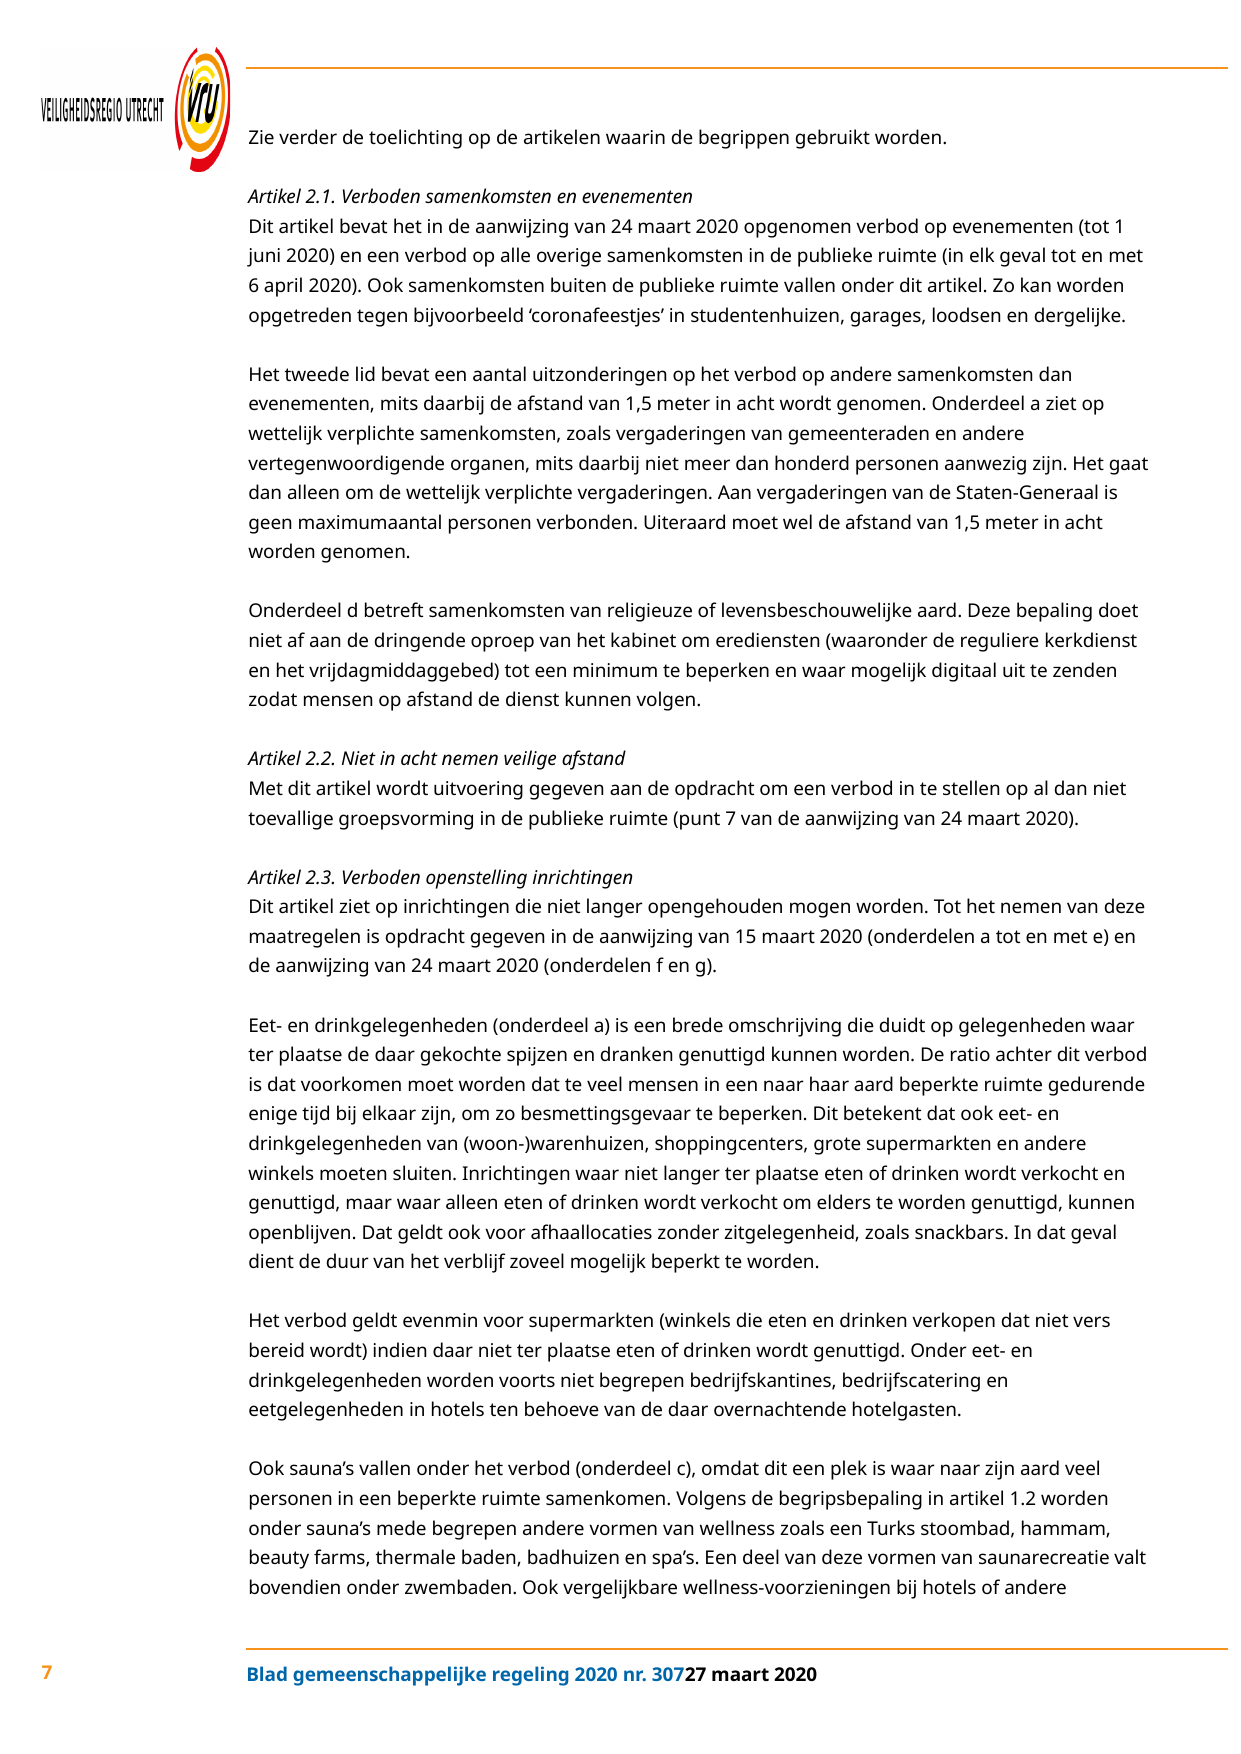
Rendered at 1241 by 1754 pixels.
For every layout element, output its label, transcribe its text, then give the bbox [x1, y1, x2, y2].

text Het verbod geldt evenmin voor supermarkten (winkels die eten en drinken verkopen dat niet vers bereid wordt) indien daar niet ter plaatse eten of drinken wordt genuttigd. Onder eet- en drinkgelegenheden worden voorts niet begrepen bedrijfskantines, bedrijfscatering en eetgelegenheden in hotels ten behoeve van de daar overnachtende hotelgasten. [248, 1308, 1152, 1422]
text Artikel 2.2. Niet in acht nemen veilige afstand [248, 746, 1152, 771]
text Eet- en drinkgelegenheden (onderdeel a) is een brede omschrijving die duidt op gelegenheden waar ter plaatse de daar gekochte spijzen en dranken genuttigd kunnen worden. De ratio achter dit verbod is dat voorkomen moet worden dat te veel mensen in een naar haar aard beperkte ruimte gedurende enige tijd bij elkaar zijn, om zo besmettingsgevaar te beperken. Dit betekent dat ook eet- en drinkgelegenheden van (woon-)warenhuizen, shoppingcenters, grote supermarkten en andere winkels moeten sluiten. Inrichtingen waar niet langer ter plaatse eten of drinken wordt verkocht en genuttigd, maar waar alleen eten of drinken wordt verkocht om elders te worden genuttigd, kunnen openblijven. Dat geldt ook voor afhaallocaties zonder zitgelegenheid, zoals snackbars. In dat geval dient de duur van het verblijf zoveel mogelijk beperkt te worden. [248, 1012, 1152, 1274]
text Het tweede lid bevat een aantal uitzonderingen op het verbod op andere samenkomsten dan evenementen, mits daarbij de afstand van 1,5 meter in acht wordt genomen. Onderdeel a ziet op wettelijk verplichte samenkomsten, zoals vergaderingen van gemeenteraden en andere vertegenwoordigende organen, mits daarbij niet meer dan honderd personen aanwezig zijn. Het gaat dan alleen om de wettelijk verplichte vergaderingen. Aan vergaderingen van de Staten-Generaal is geen maximumaantal personen verbonden. Uiteraard moet wel de afstand van 1,5 meter in acht worden genomen. [248, 361, 1152, 564]
text Dit artikel bevat het in de aanwijzing van 24 maart 2020 opgenomen verbod op evenementen (tot 1 juni 2020) en een verbod op alle overige samenkomsten in de publieke ruimte (in elk geval tot en met 6 april 2020). Ook samenkomsten buiten de publieke ruimte vallen onder dit artikel. Zo kan worden opgetreden tegen bijvoorbeeld ‘coronafeestjes’ in studentenhuizen, garages, loodsen en dergelijke. [248, 213, 1152, 328]
text Ook sauna’s vallen onder het verbod (onderdeel c), omdat dit een plek is waar naar zijn aard veel personen in een beperkte ruimte samenkomen. Volgens de begripsbepaling in artikel 1.2 worden onder sauna’s mede begrepen andere vormen van wellness zoals een Turks stoombad, hammam, beauty farms, thermale baden, badhuizen en spa’s. Een deel van deze vormen van saunarecreatie valt bovendien onder zwembaden. Ook vergelijkbare wellness-voorzieningen bij hotels of andere [248, 1456, 1152, 1600]
text Onderdeel d betreft samenkomsten van religieuze of levensbeschouwelijke aard. Deze bepaling doet niet af aan de dringende oproep van het kabinet om erediensten (waaronder de reguliere kerkdienst en het vrijdagmiddaggebed) tot een minimum te beperken en waar mogelijk digitaal uit te zenden zodat mensen op afstand de dienst kunnen volgen. [248, 598, 1152, 712]
text Artikel 2.3. Verboden openstelling inrichtingen [248, 864, 1152, 890]
text Zie verder de toelichting op de artikelen waarin de begrippen gebruikt worden. [248, 124, 1152, 150]
text Met dit artikel wordt uitvoering gegeven aan de opdracht om een verbod in te stellen op al dan niet toevallige groepsvorming in de publieke ruimte (punt 7 van de aanwijzing van 24 maart 2020). [248, 775, 1152, 831]
picture [41, 47, 231, 172]
text Artikel 2.1. Verboden samenkomsten en evenementen [248, 183, 1152, 209]
text Dit artikel ziet op inrichtingen die niet langer opengehouden mogen worden. Tot het nemen van deze maatregelen is opdracht gegeven in de aanwijzing van 15 maart 2020 (onderdelen a tot en met e) en de aanwijzing van 24 maart 2020 (onderdelen f en g). [248, 893, 1152, 978]
